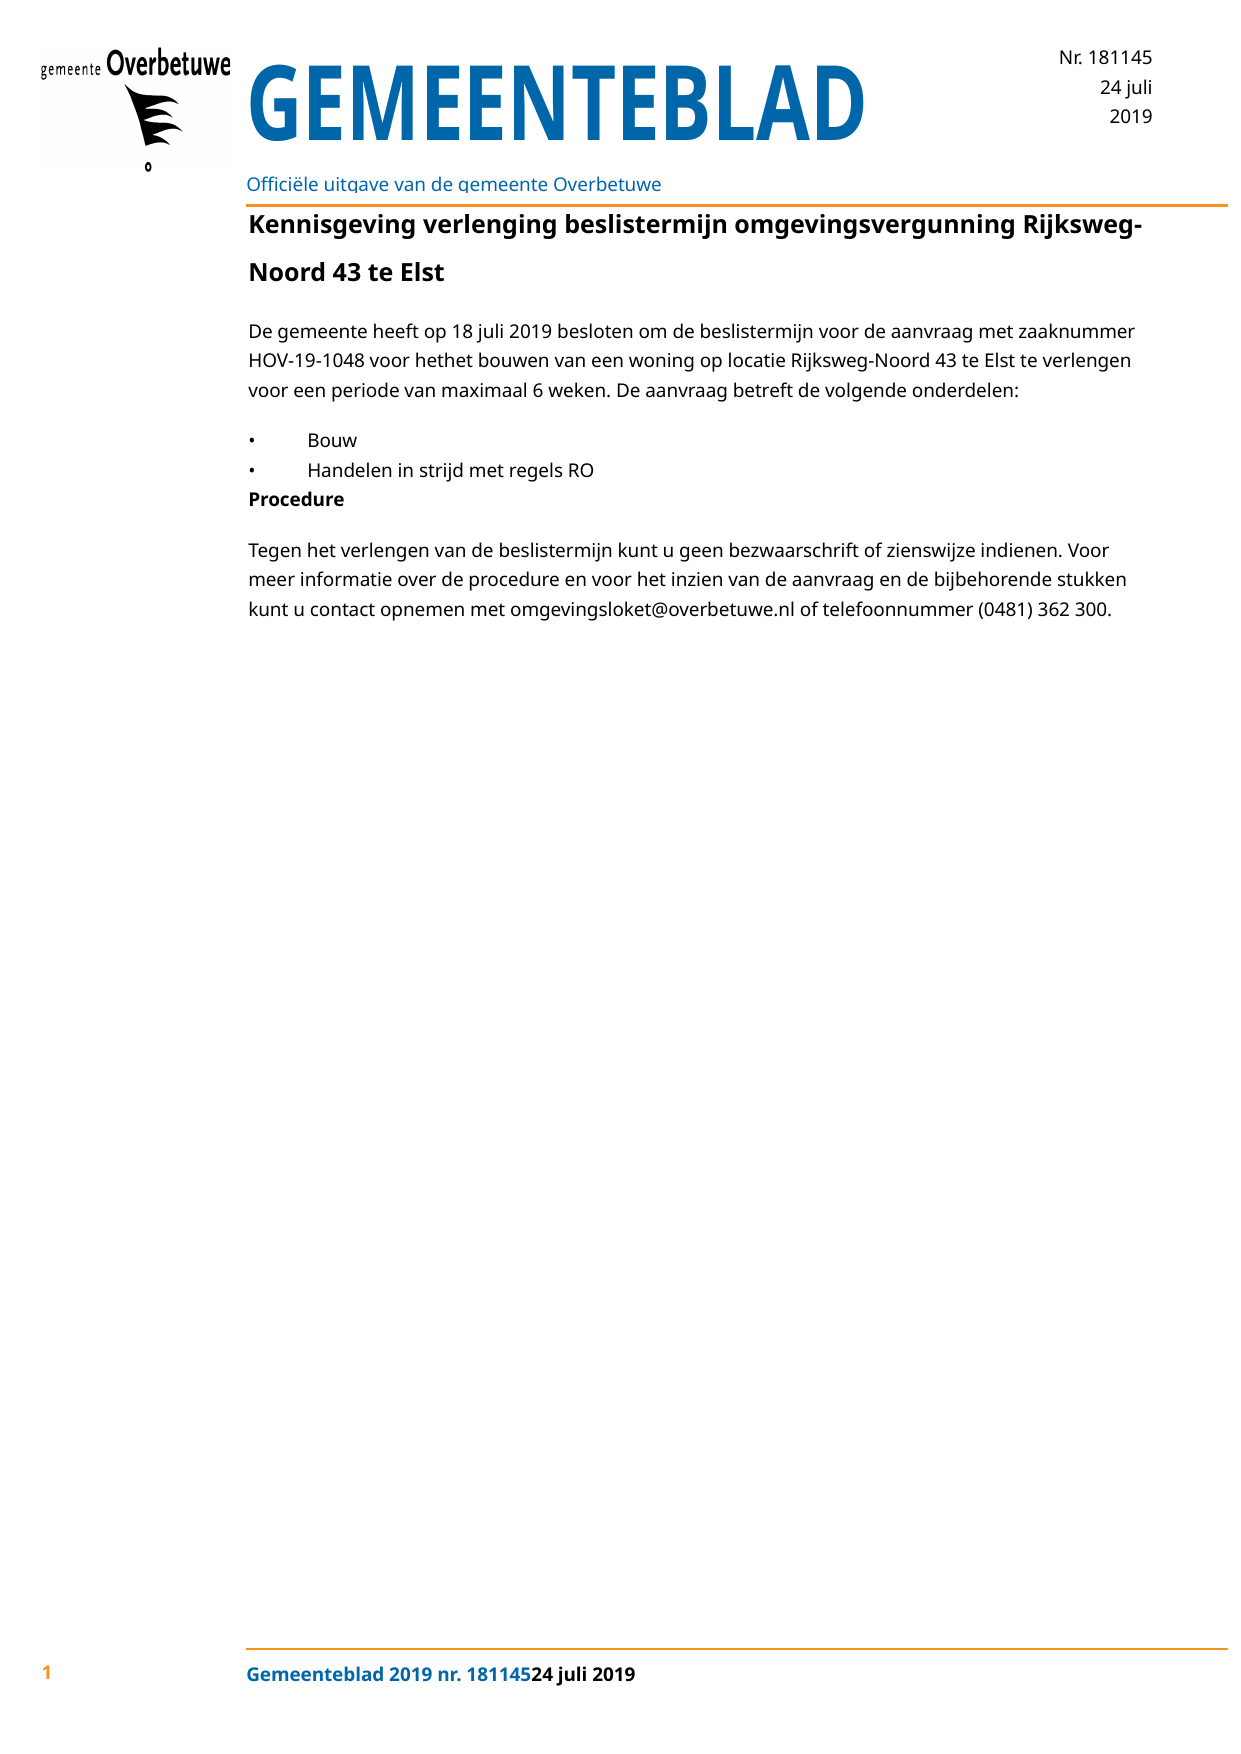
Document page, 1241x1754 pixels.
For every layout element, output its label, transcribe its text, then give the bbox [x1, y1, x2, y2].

picture [41, 47, 231, 172]
text Tegen het verlengen van de beslistermijn kunt u geen bezwaarschrift of zienswijze indienen. Voor meer informatie over de procedure en voor het inzien van de aanvraag en de bijbehorende stukken kunt u contact opnemen met omgevingsloket@overbetuwe.nl of telefoonnummer (0481) 362 300. [248, 537, 1152, 622]
list Handelen in strijd met regels RO [248, 457, 1152, 483]
text Procedure [248, 487, 1152, 512]
list Bouw [248, 427, 1152, 453]
text De gemeente heeft op 18 juli 2019 besloten om de beslistermijn voor de aanvraag met zaaknummer HOV-19-1048 voor hethet bouwen van een woning op locatie Rijksweg-Noord 43 te Elst te verlengen voor een periode van maximaal 6 weken. De aanvraag betreft de volgende onderdelen: [248, 318, 1152, 403]
text Kennisgeving verlenging beslistermijn omgevingsvergunning Rijksweg-Noord 43 te Elst [248, 207, 1152, 288]
